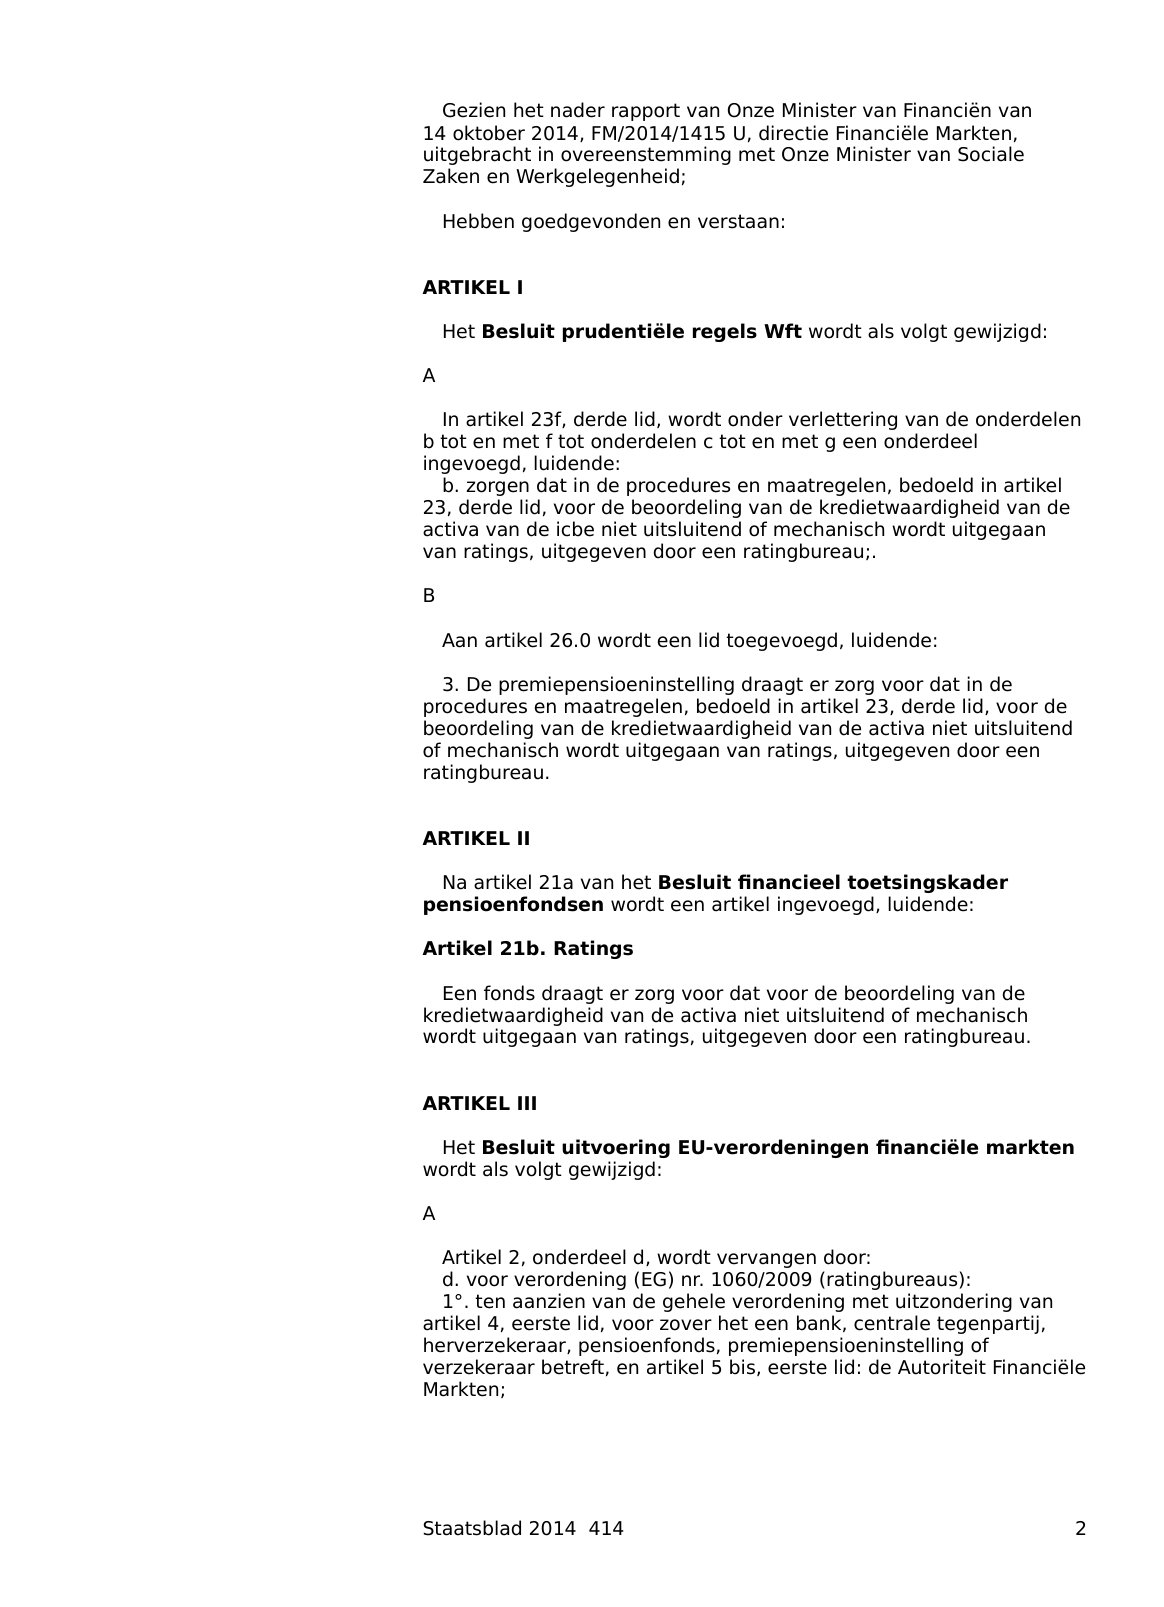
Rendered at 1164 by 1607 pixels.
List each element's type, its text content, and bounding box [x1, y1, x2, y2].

text Artikel 2, onderdeel d, wordt vervangen door: [422, 1247, 1087, 1269]
text Aan artikel 26.0 wordt een lid toegevoegd, luidende: [422, 629, 1087, 652]
text Gezien het nader rapport van Onze Minister van Financiën van 14 oktober 2014, FM/2014/1415 U, directie Financiële Markten, uitgebracht in overeenstemming met Onze Minister van Sociale Zaken en Werkgelegenheid; [422, 100, 1087, 188]
text In artikel 23f, derde lid, wordt onder verlettering van de onderdelen b tot en met f tot onderdelen c tot en met g een onderdeel ingevoegd, luidende: [422, 409, 1087, 475]
subtitle ARTIKEL III [422, 1093, 1087, 1115]
text 1°. ten aanzien van de gehele verordening met uitzondering van artikel 4, eerste lid, voor zover het een bank, centrale tegenpartij, herverzekeraar, pensioenfonds, premiepensioeninstelling of verzekeraar betreft, en artikel 5 bis, eerste lid: de Autoriteit Financiële Markten; [422, 1291, 1087, 1401]
text 3. De premiepensioeninstelling draagt er zorg voor dat in de procedures en maatregelen, bedoeld in artikel 23, derde lid, voor de beoordeling van de kredietwaardigheid van de activa niet uitsluitend of mechanisch wordt uitgegaan van ratings, uitgegeven door een ratingbureau. [422, 674, 1087, 784]
text Een fonds draagt er zorg voor dat voor de beoordeling van de kredietwaardigheid van de activa niet uitsluitend of mechanisch wordt uitgegaan van ratings, uitgegeven door een ratingbureau. [422, 982, 1087, 1048]
text Het Besluit prudentiële regels Wft wordt als volgt gewijzigd: [422, 321, 1087, 343]
text Hebben goedgevonden en verstaan: [422, 211, 1087, 232]
subtitle ARTIKEL I [422, 277, 1087, 299]
subtitle Artikel 21b. Ratings [422, 938, 1087, 960]
text Het Besluit uitvoering EU-verordeningen financiële markten wordt als volgt gewijzigd: [422, 1137, 1087, 1181]
text B [422, 585, 1087, 607]
text b. zorgen dat in de procedures en maatregelen, bedoeld in artikel 23, derde lid, voor de beoordeling van de kredietwaardigheid van de activa van de icbe niet uitsluitend of mechanisch wordt uitgegaan van ratings, uitgegeven door een ratingbureau;. [422, 475, 1087, 563]
text Na artikel 21a van het Besluit financieel toetsingskader pensioenfondsen wordt een artikel ingevoegd, luidende: [422, 872, 1087, 916]
text d. voor verordening (EG) nr. 1060/2009 (ratingbureaus): [422, 1269, 1087, 1291]
subtitle ARTIKEL II [422, 828, 1087, 850]
text A [422, 365, 1087, 387]
text A [422, 1203, 1087, 1225]
